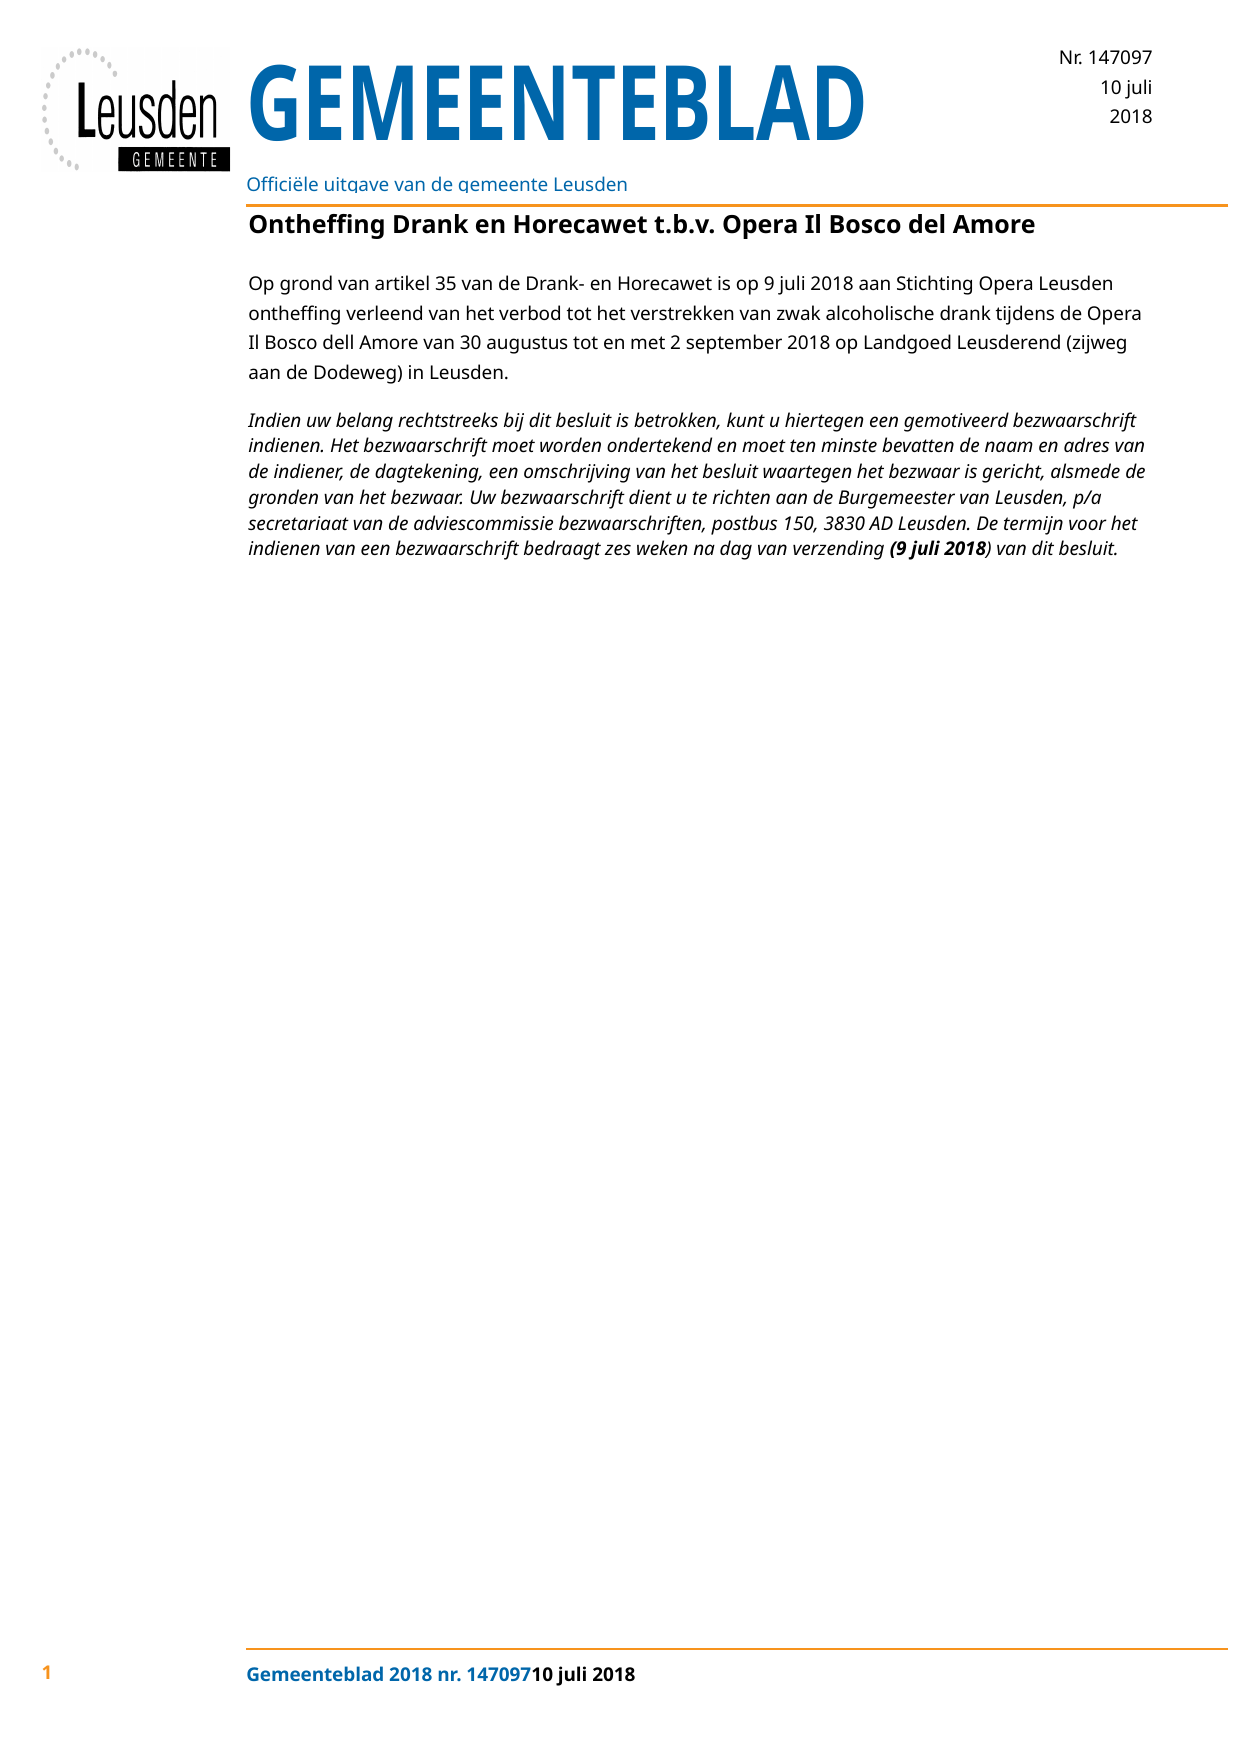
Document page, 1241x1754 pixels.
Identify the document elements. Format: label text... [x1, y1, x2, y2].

picture [41, 47, 231, 172]
text Indien uw belang rechtstreeks bij dit besluit is betrokken, kunt u hiertegen een gemotiveerd bezwaarschrift indienen. Het bezwaarschrift moet worden ondertekend en moet ten minste bevatten de naam en adres van de indiener, de dagtekening, een omschrijving van het besluit waartegen het bezwaar is gericht, alsmede de gronden van het bezwaar. Uw bezwaarschrift dient u te richten aan de Burgemeester van Leusden, p/a secretariaat van de adviescommissie bezwaarschriften, postbus 150, 3830 AD Leusden. De termijn voor het indienen van een bezwaarschrift bedraagt zes weken na dag van verzending (9 juli 2018) van dit besluit. [248, 407, 1152, 561]
text Ontheffing Drank en Horecawet t.b.v. Opera Il Bosco del Amore [248, 207, 1152, 241]
text Op grond van artikel 35 van de Drank- en Horecawet is op 9 juli 2018 aan Stichting Opera Leusden ontheffing verleend van het verbod tot het verstrekken van zwak alcoholische drank tijdens de Opera Il Bosco dell Amore van 30 augustus tot en met 2 september 2018 op Landgoed Leusderend (zijweg aan de Dodeweg) in Leusden. [248, 270, 1152, 385]
